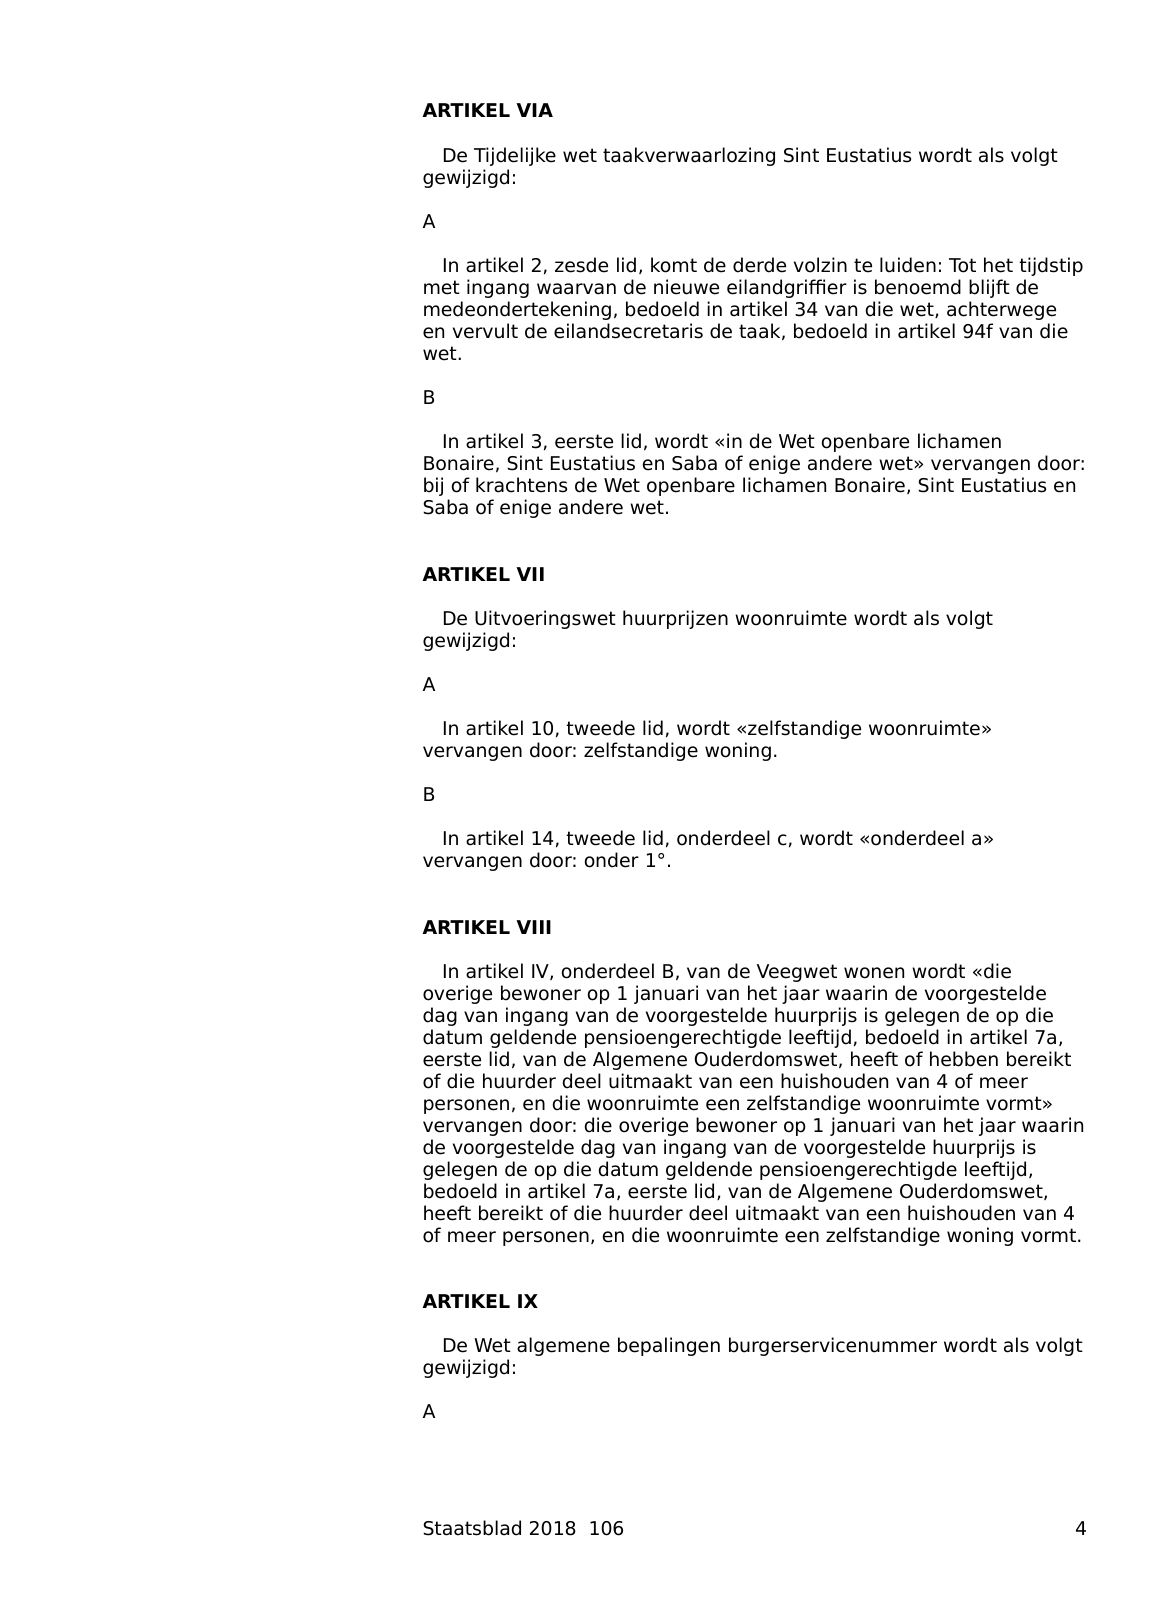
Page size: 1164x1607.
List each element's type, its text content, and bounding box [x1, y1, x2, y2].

text De Tijdelijke wet taakverwaarlozing Sint Eustatius wordt als volgt gewijzigd: [422, 144, 1087, 188]
text In artikel IV, onderdeel B, van de Veegwet wonen wordt «die overige bewoner op 1 januari van het jaar waarin de voorgestelde dag van ingang van de voorgestelde huurprijs is gelegen de op die datum geldende pensioengerechtigde leeftijd, bedoeld in artikel 7a, eerste lid, van de Algemene Ouderdomswet, heeft of hebben bereikt of die huurder deel uitmaakt van een huishouden van 4 of meer personen, en die woonruimte een zelfstandige woonruimte vormt» vervangen door: die overige bewoner op 1 januari van het jaar waarin de voorgestelde dag van ingang van de voorgestelde huurprijs is gelegen de op die datum geldende pensioengerechtigde leeftijd, bedoeld in artikel 7a, eerste lid, van de Algemene Ouderdomswet, heeft bereikt of die huurder deel uitmaakt van een huishouden van 4 of meer personen, en die woonruimte een zelfstandige woning vormt. [422, 961, 1087, 1246]
subtitle ARTIKEL VII [422, 563, 1087, 585]
text In artikel 14, tweede lid, onderdeel c, wordt «onderdeel a» vervangen door: onder 1°. [422, 828, 1087, 872]
text B [422, 387, 1087, 409]
subtitle ARTIKEL VIII [422, 917, 1087, 938]
text A [422, 1401, 1087, 1423]
text In artikel 3, eerste lid, wordt «in de Wet openbare lichamen Bonaire, Sint Eustatius en Saba of enige andere wet» vervangen door: bij of krachtens de Wet openbare lichamen Bonaire, Sint Eustatius en Saba of enige andere wet. [422, 431, 1087, 519]
subtitle ARTIKEL IX [422, 1291, 1087, 1313]
text In artikel 2, zesde lid, komt de derde volzin te luiden: Tot het tijdstip met ingang waarvan de nieuwe eilandgriffier is benoemd blijft de medeondertekening, bedoeld in artikel 34 van die wet, achterwege en vervult de eilandsecretaris de taak, bedoeld in artikel 94f van die wet. [422, 255, 1087, 365]
text A [422, 211, 1087, 233]
text De Uitvoeringswet huurprijzen woonruimte wordt als volgt gewijzigd: [422, 608, 1087, 652]
text B [422, 784, 1087, 806]
text De Wet algemene bepalingen burgerservicenummer wordt als volgt gewijzigd: [422, 1335, 1087, 1379]
text In artikel 10, tweede lid, wordt «zelfstandige woonruimte» vervangen door: zelfstandige woning. [422, 718, 1087, 762]
text A [422, 674, 1087, 696]
subtitle ARTIKEL VIA [422, 100, 1087, 122]
